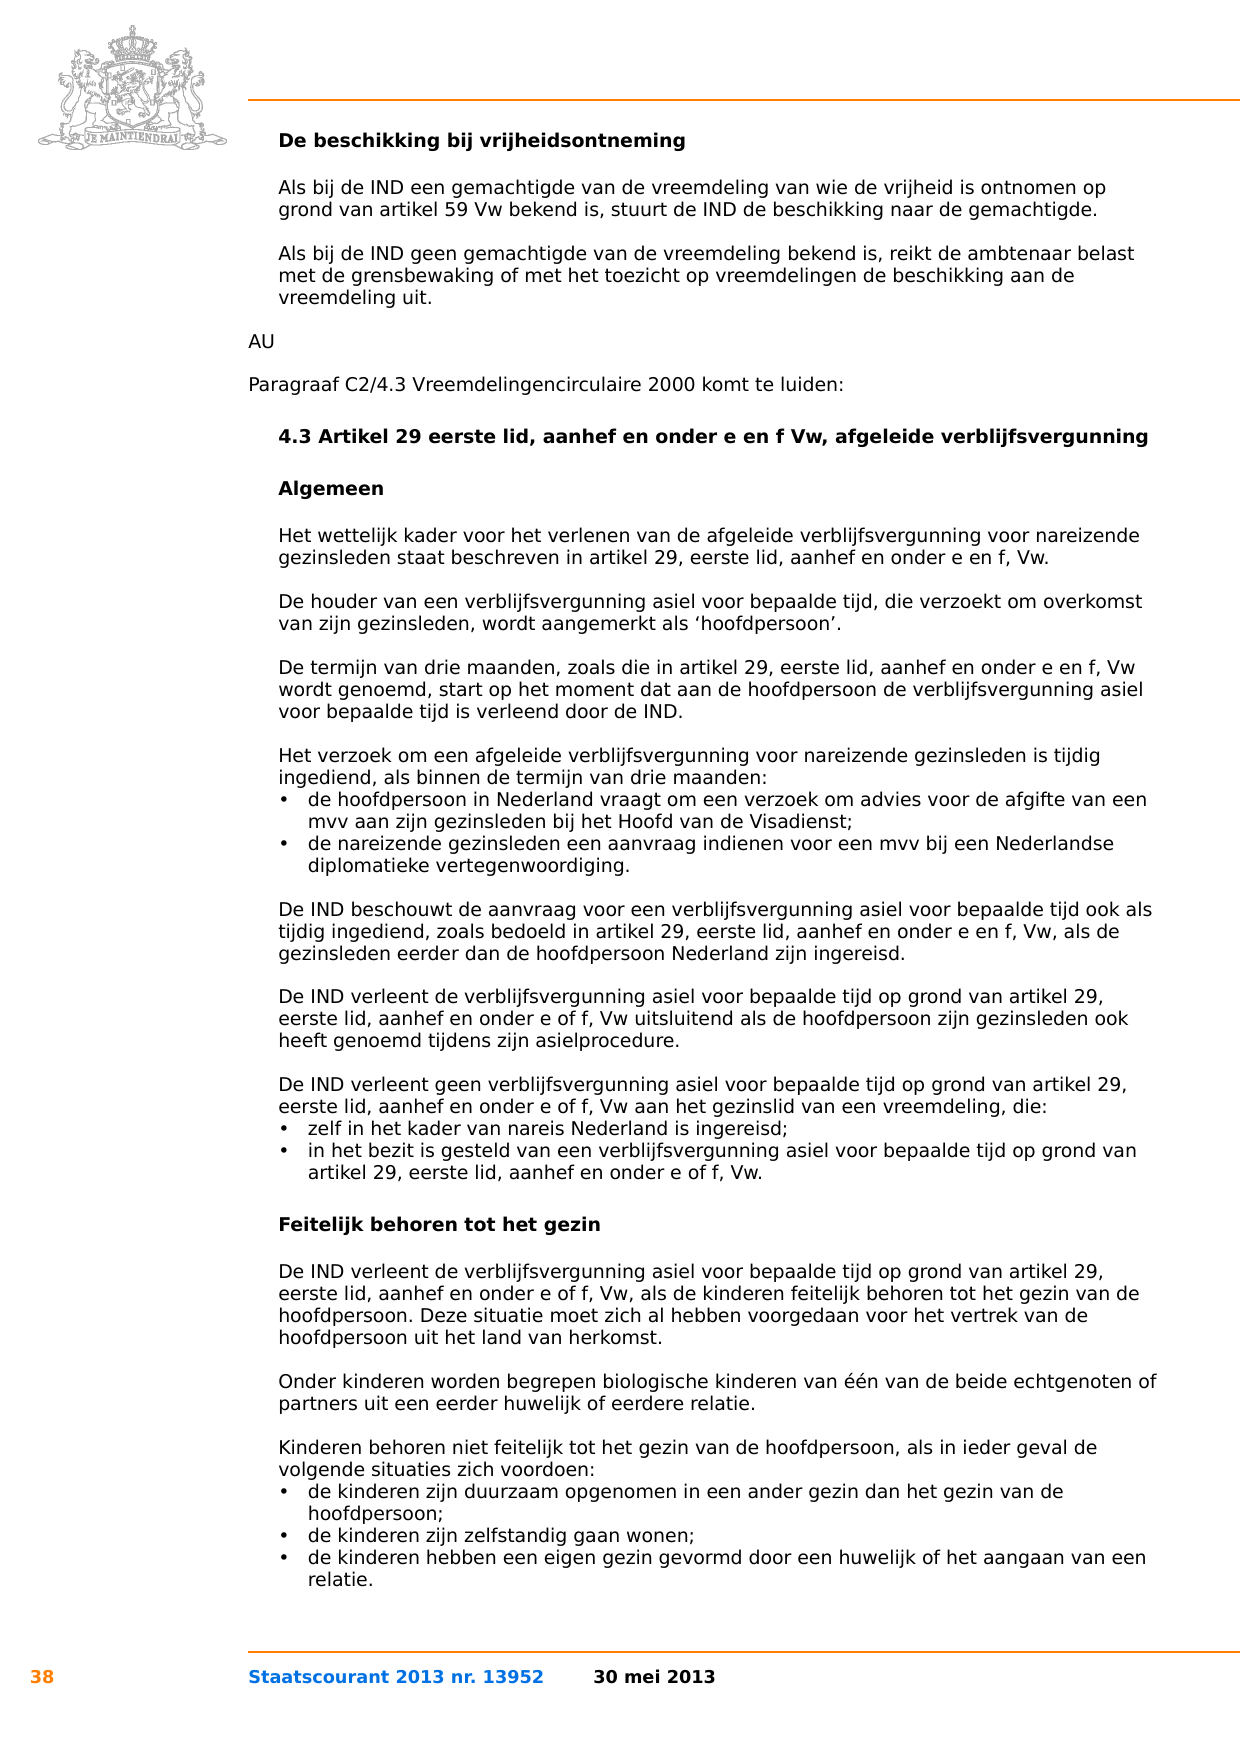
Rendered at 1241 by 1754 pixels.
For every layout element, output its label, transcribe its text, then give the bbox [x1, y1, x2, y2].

text De houder van een verblijfsvergunning asiel voor bepaalde tijd, die verzoekt om overkomst van zijn gezinsleden, wordt aangemerkt als ‘hoofdpersoon’. [278, 591, 1163, 635]
text AU [248, 331, 1163, 352]
text • de kinderen hebben een eigen gezin gevormd door een huwelijk of het aangaan van een relatie. [278, 1547, 1163, 1591]
text De IND verleent de verblijfsvergunning asiel voor bepaalde tijd op grond van artikel 29, eerste lid, aanhef en onder e of f, Vw, als de kinderen feitelijk behoren tot het gezin van de hoofdpersoon. Deze situatie moet zich al hebben voorgedaan voor het vertrek van de hoofdpersoon uit het land van herkomst. [278, 1261, 1163, 1349]
text • in het bezit is gesteld van een verblijfsvergunning asiel voor bepaalde tijd op grond van artikel 29, eerste lid, aanhef en onder e of f, Vw. [278, 1140, 1163, 1184]
text Paragraaf C2/4.3 Vreemdelingencirculaire 2000 komt te luiden: [248, 374, 1163, 396]
text • de hoofdpersoon in Nederland vraagt om een verzoek om advies voor de afgifte van een mvv aan zijn gezinsleden bij het Hoofd van de Visadienst; [278, 789, 1163, 833]
text De IND verleent geen verblijfsvergunning asiel voor bepaalde tijd op grond van artikel 29, eerste lid, aanhef en onder e of f, Vw aan het gezinslid van een vreemdeling, die: [278, 1074, 1163, 1118]
text Kinderen behoren niet feitelijk tot het gezin van de hoofdpersoon, als in ieder geval de volgende situaties zich voordoen: [278, 1437, 1163, 1481]
text Het wettelijk kader voor het verlenen van de afgeleide verblijfsvergunning voor nareizende gezinsleden staat beschreven in artikel 29, eerste lid, aanhef en onder e en f, Vw. [278, 525, 1163, 569]
text Als bij de IND een gemachtigde van de vreemdeling van wie de vrijheid is ontnomen op grond van artikel 59 Vw bekend is, stuurt de IND de beschikking naar de gemachtigde. [278, 177, 1163, 221]
text De IND beschouwt de aanvraag voor een verblijfsvergunning asiel voor bepaalde tijd ook als tijdig ingediend, zoals bedoeld in artikel 29, eerste lid, aanhef en onder e en f, Vw, als de gezinsleden eerder dan de hoofdpersoon Nederland zijn ingereisd. [278, 898, 1163, 964]
subtitle De beschikking bij vrijheidsontneming [278, 130, 1163, 152]
picture [38, 25, 227, 150]
subtitle Algemeen [278, 478, 1163, 500]
text • de nareizende gezinsleden een aanvraag indienen voor een mvv bij een Nederlandse diplomatieke vertegenwoordiging. [278, 833, 1163, 877]
text • zelf in het kader van nareis Nederland is ingereisd; [278, 1118, 1163, 1140]
subtitle 4.3 Artikel 29 eerste lid, aanhef en onder e en f Vw, afgeleide verblijfsvergunning [278, 426, 1163, 448]
text Het verzoek om een afgeleide verblijfsvergunning voor nareizende gezinsleden is tijdig ingediend, als binnen de termijn van drie maanden: [278, 745, 1163, 789]
text • de kinderen zijn duurzaam opgenomen in een ander gezin dan het gezin van de hoofdpersoon; [278, 1481, 1163, 1524]
subtitle Feitelijk behoren tot het gezin [278, 1214, 1163, 1236]
text • de kinderen zijn zelfstandig gaan wonen; [278, 1524, 1163, 1547]
text De termijn van drie maanden, zoals die in artikel 29, eerste lid, aanhef en onder e en f, Vw wordt genoemd, start op het moment dat aan de hoofdpersoon de verblijfsvergunning asiel voor bepaalde tijd is verleend door de IND. [278, 657, 1163, 723]
text Als bij de IND geen gemachtigde van de vreemdeling bekend is, reikt de ambtenaar belast met de grensbewaking of met het toezicht op vreemdelingen de beschikking aan de vreemdeling uit. [278, 243, 1163, 309]
text Onder kinderen worden begrepen biologische kinderen van één van de beide echtgenoten of partners uit een eerder huwelijk of eerdere relatie. [278, 1371, 1163, 1415]
text De IND verleent de verblijfsvergunning asiel voor bepaalde tijd op grond van artikel 29, eerste lid, aanhef en onder e of f, Vw uitsluitend als de hoofdpersoon zijn gezinsleden ook heeft genoemd tijdens zijn asielprocedure. [278, 986, 1163, 1052]
